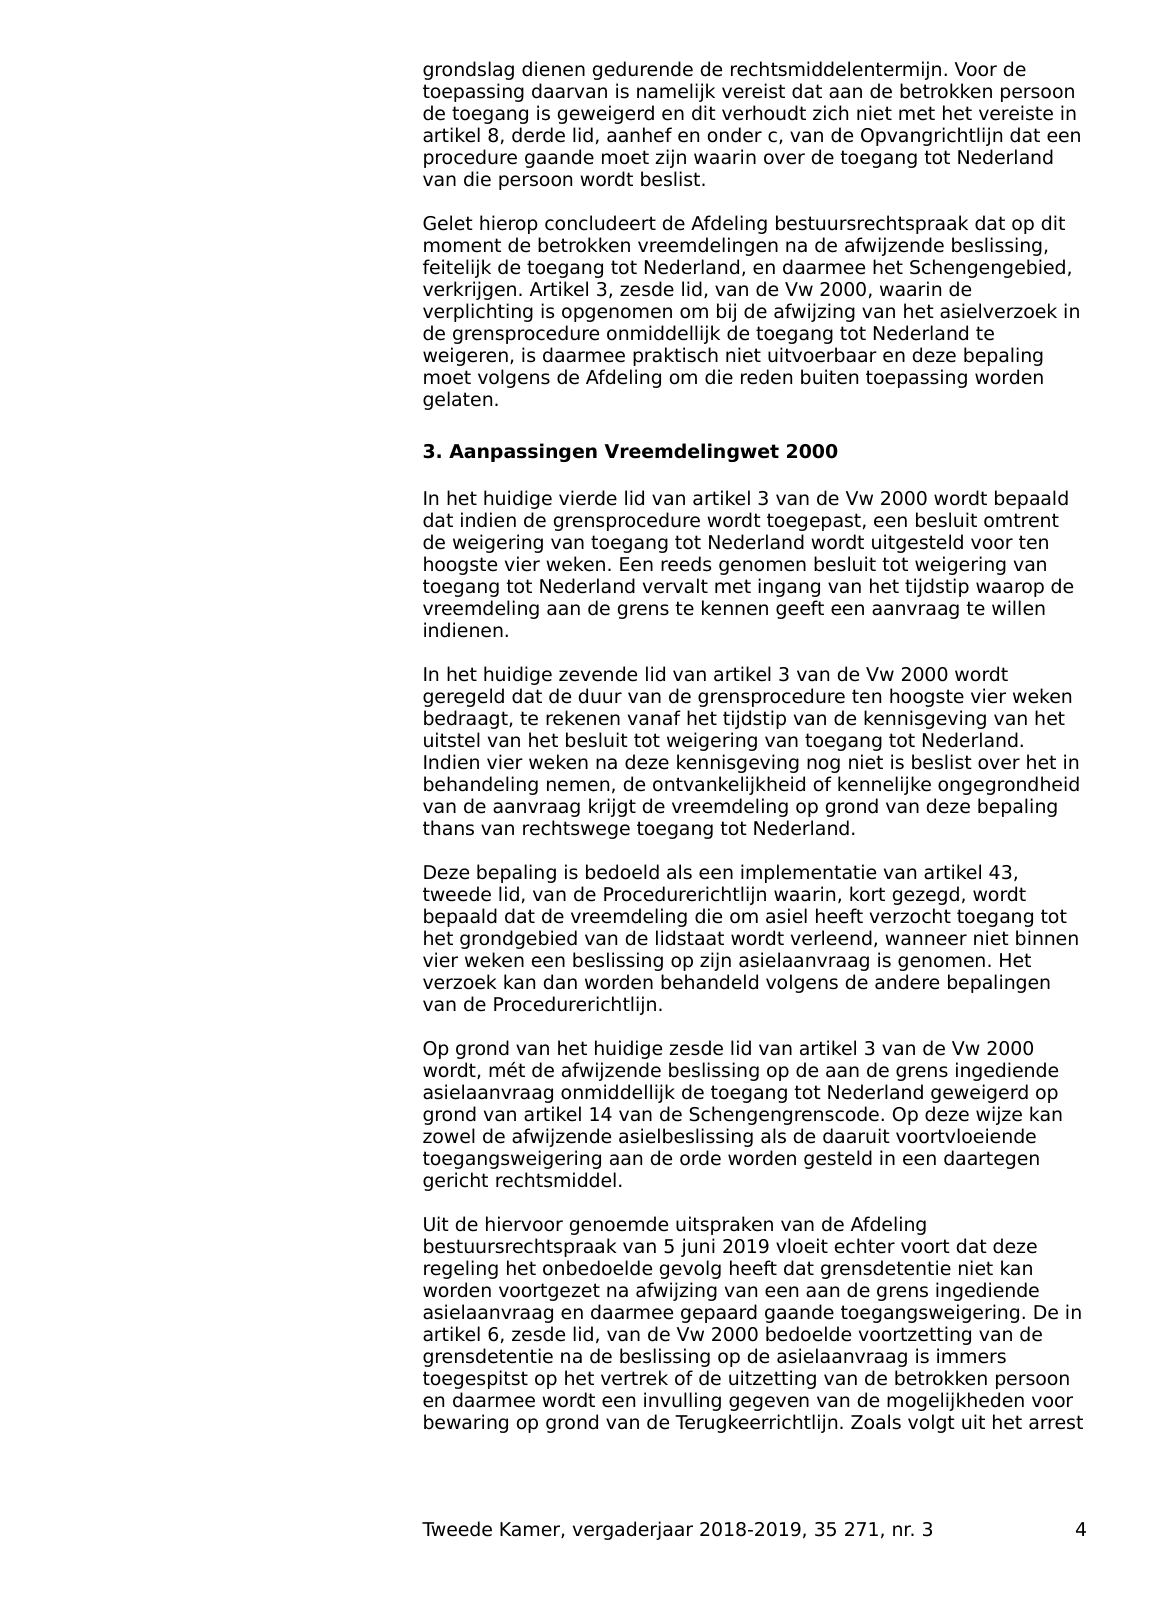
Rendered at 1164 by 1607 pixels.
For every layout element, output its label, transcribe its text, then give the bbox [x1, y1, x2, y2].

text Gelet hierop concludeert de Afdeling bestuursrechtspraak dat op dit moment de betrokken vreemdelingen na de afwijzende beslissing, feitelijk de toegang tot Nederland, en daarmee het Schengengebied, verkrijgen. Artikel 3, zesde lid, van de Vw 2000, waarin de verplichting is opgenomen om bij de afwijzing van het asielverzoek in de grensprocedure onmiddellijk de toegang tot Nederland te weigeren, is daarmee praktisch niet uitvoerbaar en deze bepaling moet volgens de Afdeling om die reden buiten toepassing worden gelaten. [422, 213, 1087, 411]
text In het huidige zevende lid van artikel 3 van de Vw 2000 wordt geregeld dat de duur van de grensprocedure ten hoogste vier weken bedraagt, te rekenen vanaf het tijdstip van de kennisgeving van het uitstel van het besluit tot weigering van toegang tot Nederland. Indien vier weken na deze kennisgeving nog niet is beslist over het in behandeling nemen, de ontvankelijkheid of kennelijke ongegrondheid van de aanvraag krijgt de vreemdeling op grond van deze bepaling thans van rechtswege toegang tot Nederland. [422, 664, 1087, 840]
text In het huidige vierde lid van artikel 3 van de Vw 2000 wordt bepaald dat indien de grensprocedure wordt toegepast, een besluit omtrent de weigering van toegang tot Nederland wordt uitgesteld voor ten hoogste vier weken. Een reeds genomen besluit tot weigering van toegang tot Nederland vervalt met ingang van het tijdstip waarop de vreemdeling aan de grens te kennen geeft een aanvraag te willen indienen. [422, 488, 1087, 642]
text Uit de hiervoor genoemde uitspraken van de Afdeling bestuursrechtspraak van 5 juni 2019 vloeit echter voort dat deze regeling het onbedoelde gevolg heeft dat grensdetentie niet kan worden voortgezet na afwijzing van een aan de grens ingediende asielaanvraag en daarmee gepaard gaande toegangsweigering. De in artikel 6, zesde lid, van de Vw 2000 bedoelde voortzetting van de grensdetentie na de beslissing op de asielaanvraag is immers toegespitst op het vertrek of de uitzetting van de betrokken persoon en daarmee wordt een invulling gegeven van de mogelijkheden voor bewaring op grond van de Terugkeerrichtlijn. Zoals volgt uit het arrest [422, 1214, 1087, 1434]
text Deze bepaling is bedoeld als een implementatie van artikel 43, tweede lid, van de Procedurerichtlijn waarin, kort gezegd, wordt bepaald dat de vreemdeling die om asiel heeft verzocht toegang tot het grondgebied van de lidstaat wordt verleend, wanneer niet binnen vier weken een beslissing op zijn asielaanvraag is genomen. Het verzoek kan dan worden behandeld volgens de andere bepalingen van de Procedurerichtlijn. [422, 862, 1087, 1016]
text Op grond van het huidige zesde lid van artikel 3 van de Vw 2000 wordt, mét de afwijzende beslissing op de aan de grens ingediende asielaanvraag onmiddellijk de toegang tot Nederland geweigerd op grond van artikel 14 van de Schengengrenscode. Op deze wijze kan zowel de afwijzende asielbeslissing als de daaruit voortvloeiende toegangsweigering aan de orde worden gesteld in een daartegen gericht rechtsmiddel. [422, 1038, 1087, 1192]
subtitle 3. Aanpassingen Vreemdelingwet 2000 [422, 441, 1087, 463]
text grondslag dienen gedurende de rechtsmiddelentermijn. Voor de toepassing daarvan is namelijk vereist dat aan de betrokken persoon de toegang is geweigerd en dit verhoudt zich niet met het vereiste in artikel 8, derde lid, aanhef en onder c, van de Opvangrichtlijn dat een procedure gaande moet zijn waarin over de toegang tot Nederland van die persoon wordt beslist. [422, 59, 1087, 191]
